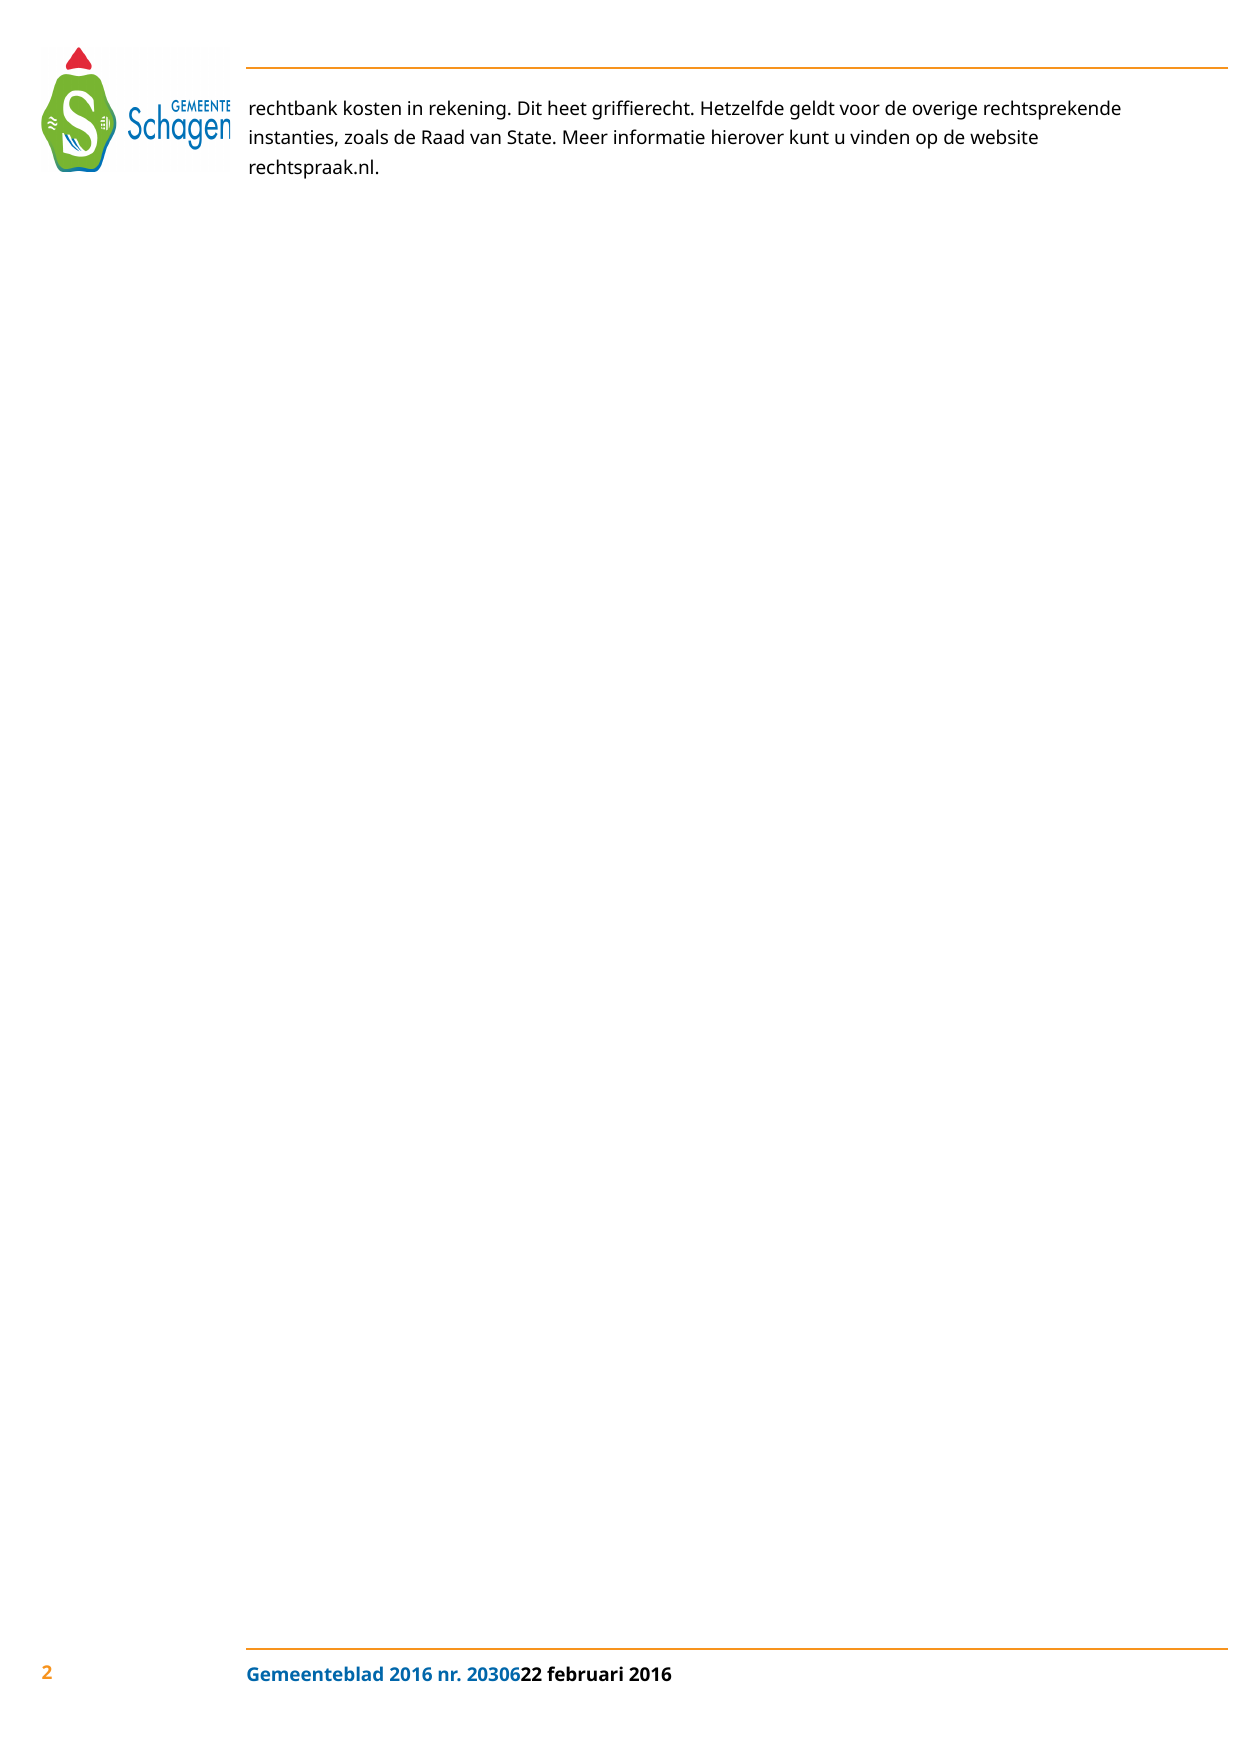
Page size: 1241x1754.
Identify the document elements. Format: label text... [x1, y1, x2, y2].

picture [41, 47, 231, 172]
text rechtbank kosten in rekening. Dit heet griffierecht. Hetzelfde geldt voor de overige rechtsprekende instanties, zoals de Raad van State. Meer informatie hierover kunt u vinden op de website rechtspraak.nl. [248, 95, 1152, 180]
